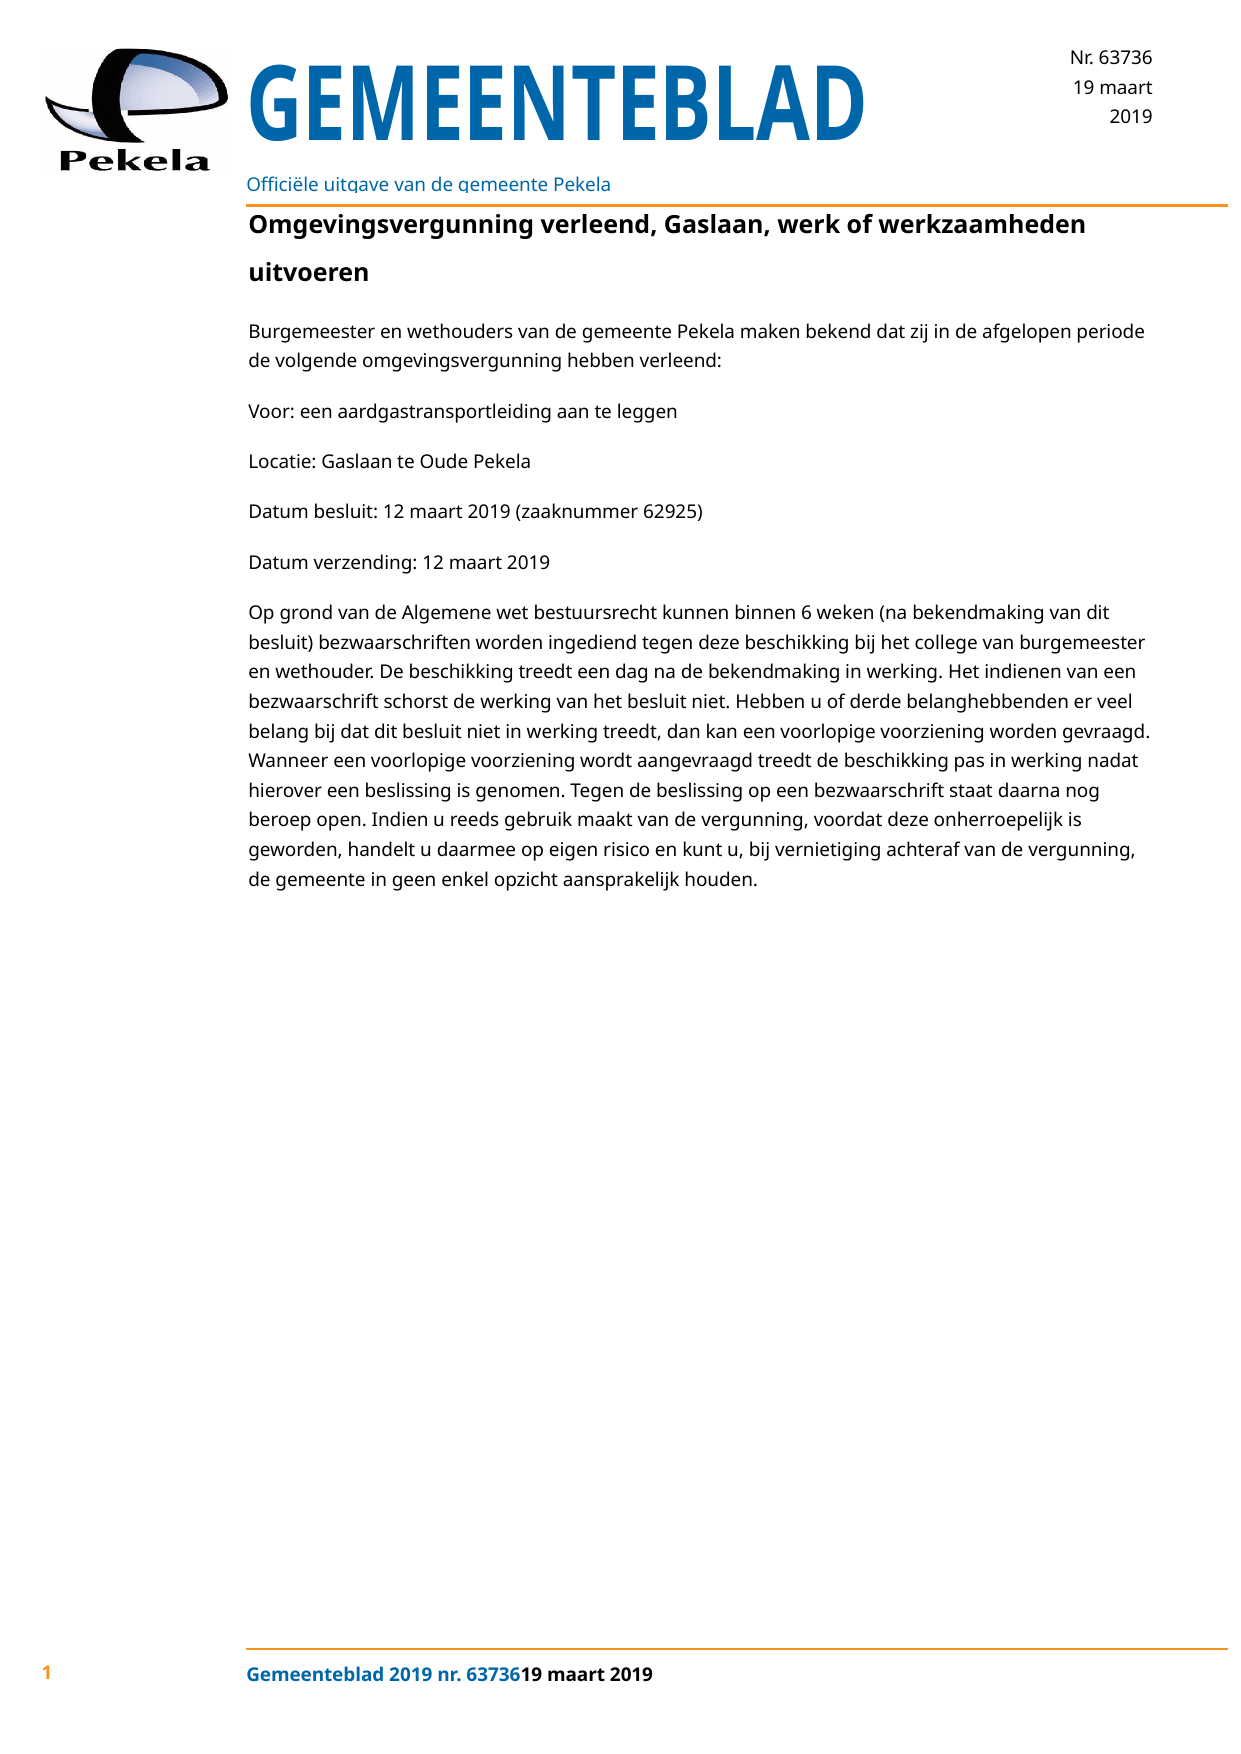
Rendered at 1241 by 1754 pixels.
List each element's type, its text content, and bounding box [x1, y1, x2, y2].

text Locatie: Gaslaan te Oude Pekela [248, 448, 1152, 474]
text Datum verzending: 12 maart 2019 [248, 549, 1152, 575]
text Datum besluit: 12 maart 2019 (zaaknummer 62925) [248, 499, 1152, 524]
picture [41, 47, 231, 172]
text Burgemeester en wethouders van de gemeente Pekela maken bekend dat zij in de afgelopen periode de volgende omgevingsvergunning hebben verleend: [248, 318, 1152, 373]
text Voor: een aardgastransportleiding aan te leggen [248, 398, 1152, 424]
text Op grond van de Algemene wet bestuursrecht kunnen binnen 6 weken (na bekendmaking van dit besluit) bezwaarschriften worden ingediend tegen deze beschikking bij het college van burgemeester en wethouder. De beschikking treedt een dag na de bekendmaking in werking. Het indienen van een bezwaarschrift schorst de werking van het besluit niet. Hebben u of derde belanghebbenden er veel belang bij dat dit besluit niet in werking treedt, dan kan een voorlopige voorziening worden gevraagd. Wanneer een voorlopige voorziening wordt aangevraagd treedt de beschikking pas in werking nadat hierover een beslissing is genomen. Tegen de beslissing op een bezwaarschrift staat daarna nog beroep open. Indien u reeds gebruik maakt van de vergunning, voordat deze onherroepelijk is geworden, handelt u daarmee op eigen risico en kunt u, bij vernietiging achteraf van de vergunning, de gemeente in geen enkel opzicht aansprakelijk houden. [248, 599, 1152, 892]
text Omgevingsvergunning verleend, Gaslaan, werk of werkzaamheden uitvoeren [248, 207, 1152, 288]
